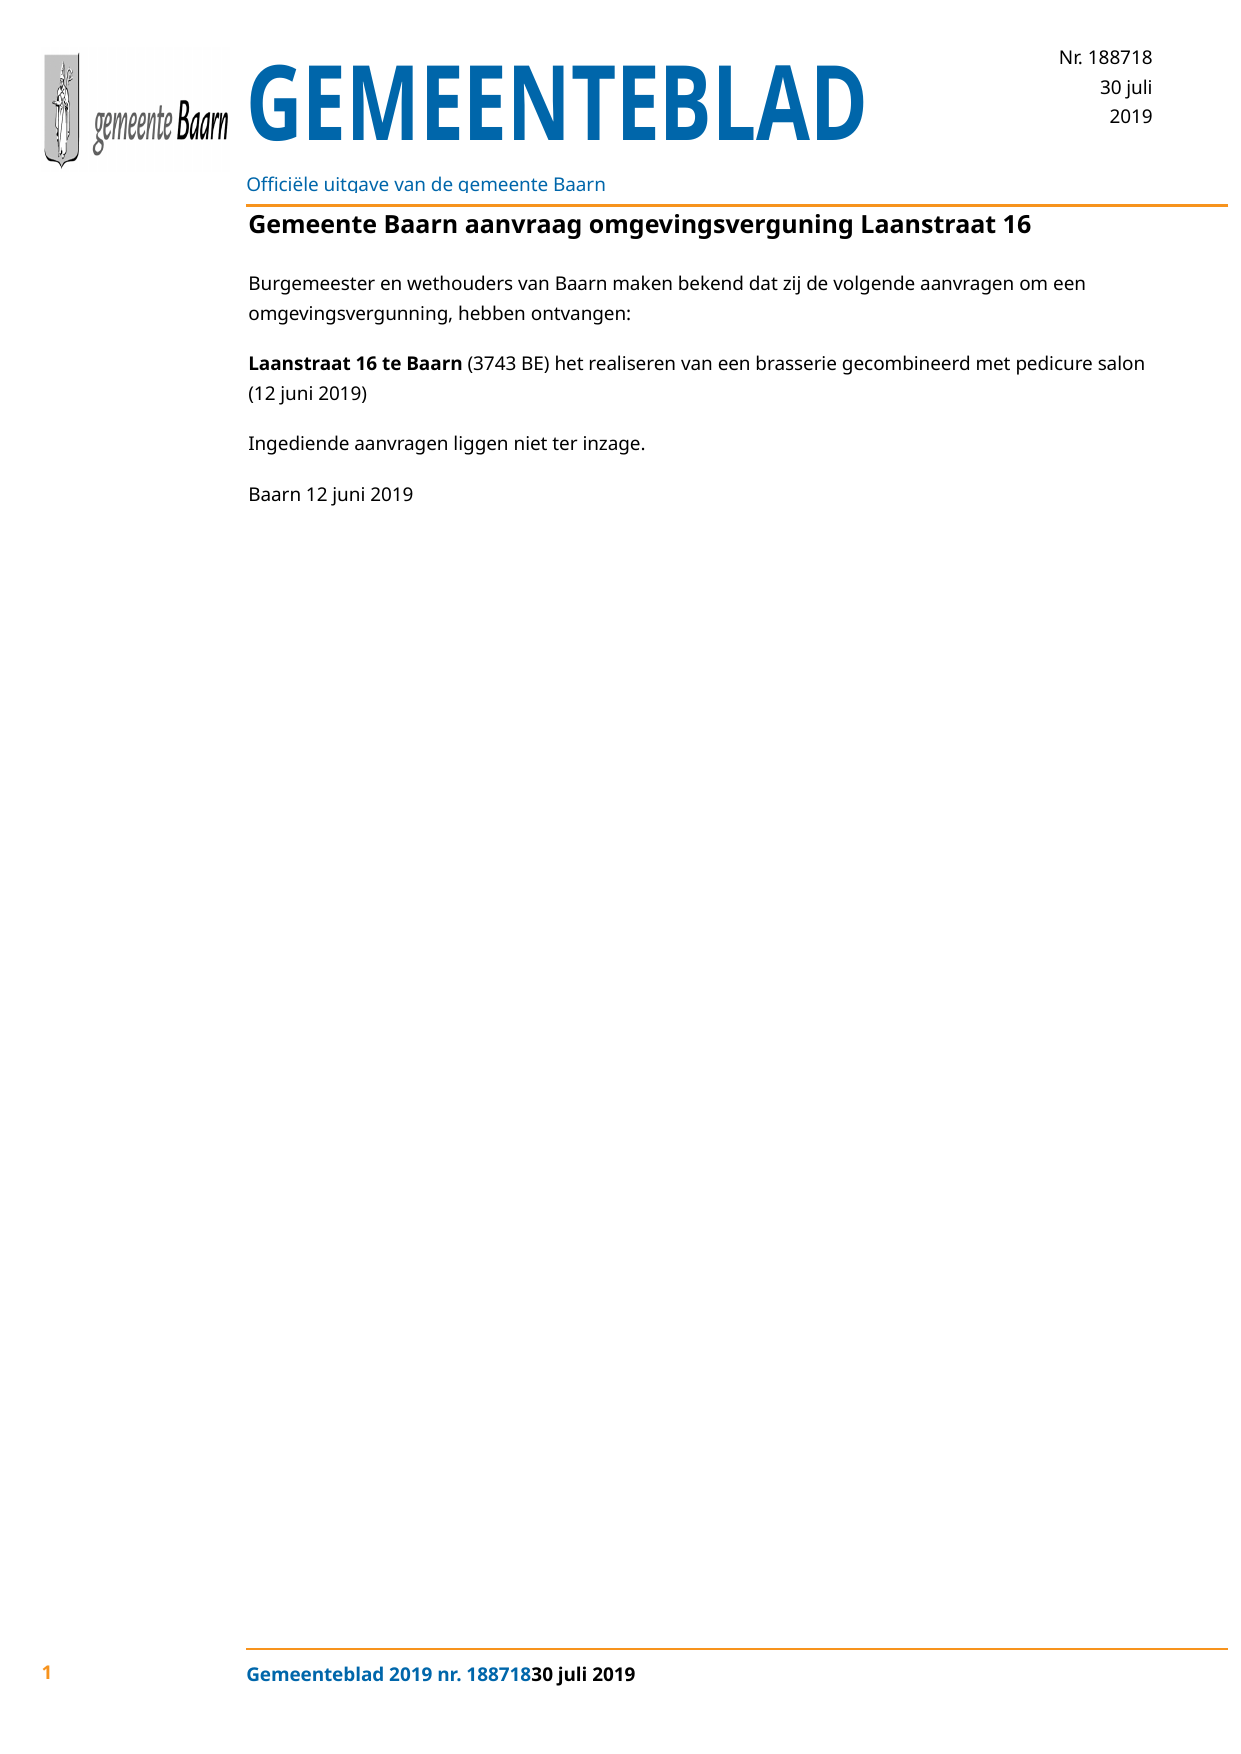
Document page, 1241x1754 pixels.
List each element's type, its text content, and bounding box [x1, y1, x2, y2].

text Laanstraat 16 te Baarn (3743 BE) het realiseren van een brasserie gecombineerd met pedicure salon (12 juni 2019) [248, 350, 1152, 406]
text Burgemeester en wethouders van Baarn maken bekend dat zij de volgende aanvragen om een omgevingsvergunning, hebben ontvangen: [248, 270, 1152, 326]
text Baarn 12 juni 2019 [248, 481, 1152, 506]
picture [41, 47, 231, 172]
text Gemeente Baarn aanvraag omgevingsverguning Laanstraat 16 [248, 207, 1152, 241]
text Ingediende aanvragen liggen niet ter inzage. [248, 430, 1152, 456]
